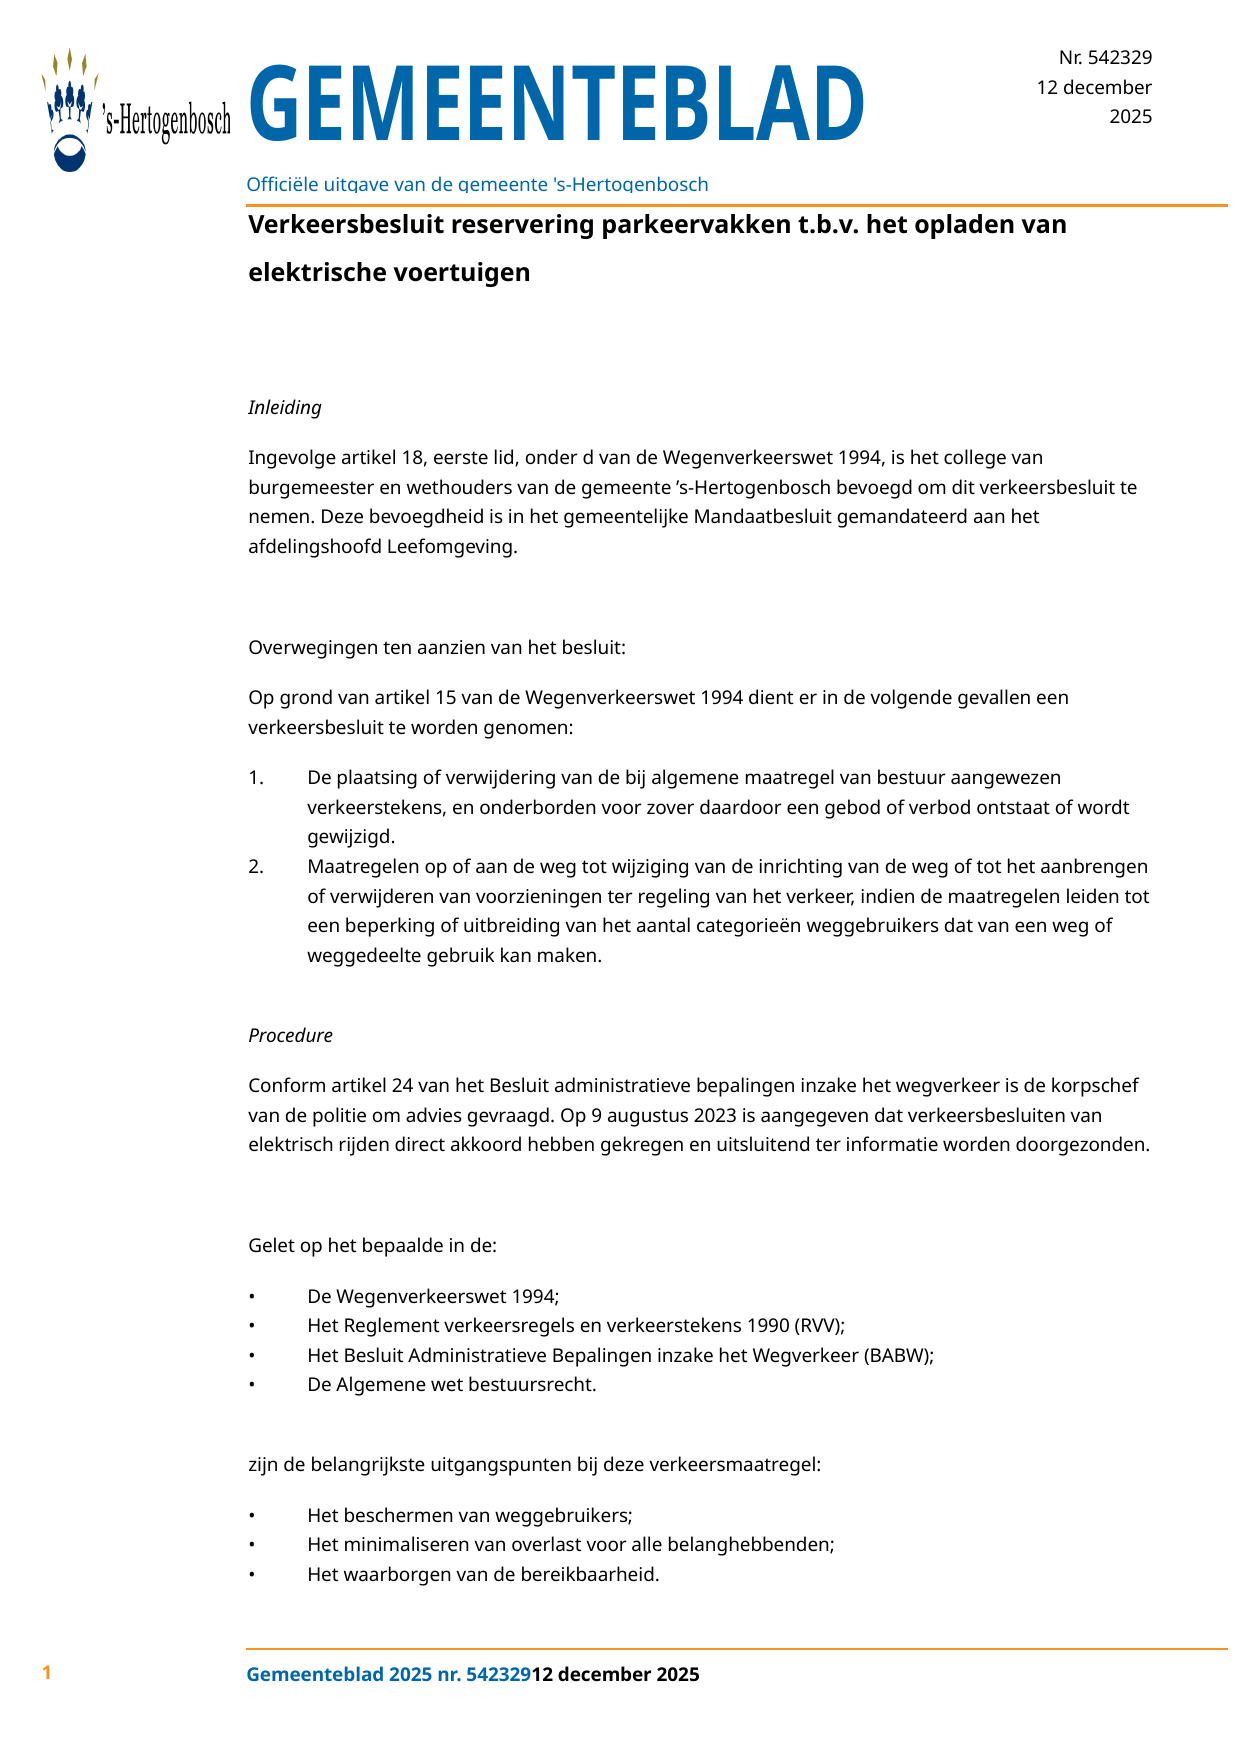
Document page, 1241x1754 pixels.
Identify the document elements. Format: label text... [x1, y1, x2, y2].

list Het Reglement verkeersregels en verkeerstekens 1990 (RVV); [248, 1312, 1152, 1338]
text Conform artikel 24 van het Besluit administratieve bepalingen inzake het wegverkeer is de korpschef van de politie om advies gevraagd. Op 9 augustus 2023 is aangegeven dat verkeersbesluiten van elektrisch rijden direct akkoord hebben gekregen en uitsluitend ter informatie worden doorgezonden. [248, 1072, 1152, 1157]
list De Algemene wet bestuursrecht. [248, 1372, 1152, 1397]
text Verkeersbesluit reservering parkeervakken t.b.v. het opladen van elektrische voertuigen [248, 207, 1152, 288]
list De Wegenverkeerswet 1994; [248, 1283, 1152, 1308]
list Het waarborgen van de bereikbaarheid. [248, 1561, 1152, 1587]
list Het minimaliseren van overlast voor alle belanghebbenden; [248, 1532, 1152, 1557]
text Procedure [248, 1022, 1152, 1048]
text Overwegingen ten aanzien van het besluit: [248, 634, 1152, 660]
list Maatregelen op of aan de weg tot wijziging van de inrichting van de weg of tot het aanbrengen of verwijderen van voorzieningen ter regeling van het verkeer, indien de maatregelen leiden tot een beperking of uitbreiding van het aantal categorieën weggebruikers dat van een weg of weggedeelte gebruik kan maken. [248, 853, 1152, 968]
picture [41, 47, 231, 172]
text Inleiding [248, 394, 1152, 420]
list Het Besluit Administratieve Bepalingen inzake het Wegverkeer (BABW); [248, 1342, 1152, 1368]
text Gelet op het bepaalde in de: [248, 1232, 1152, 1258]
text zijn de belangrijkste uitgangspunten bij deze verkeersmaatregel: [248, 1452, 1152, 1477]
list De plaatsing of verwijdering van de bij algemene maatregel van bestuur aangewezen verkeerstekens, en onderborden voor zover daardoor een gebod of verbod ontstaat of wordt gewijzigd. [248, 764, 1152, 849]
text Op grond van artikel 15 van de Wegenverkeerswet 1994 dient er in de volgende gevallen een verkeersbesluit te worden genomen: [248, 684, 1152, 740]
text Ingevolge artikel 18, eerste lid, onder d van de Wegenverkeerswet 1994, is het college van burgemeester en wethouders van de gemeente ’s-Hertogenbosch bevoegd om dit verkeersbesluit te nemen. Deze bevoegdheid is in het gemeentelijke Mandaatbesluit gemandateerd aan het afdelingshoofd Leefomgeving. [248, 444, 1152, 559]
list Het beschermen van weggebruikers; [248, 1502, 1152, 1528]
